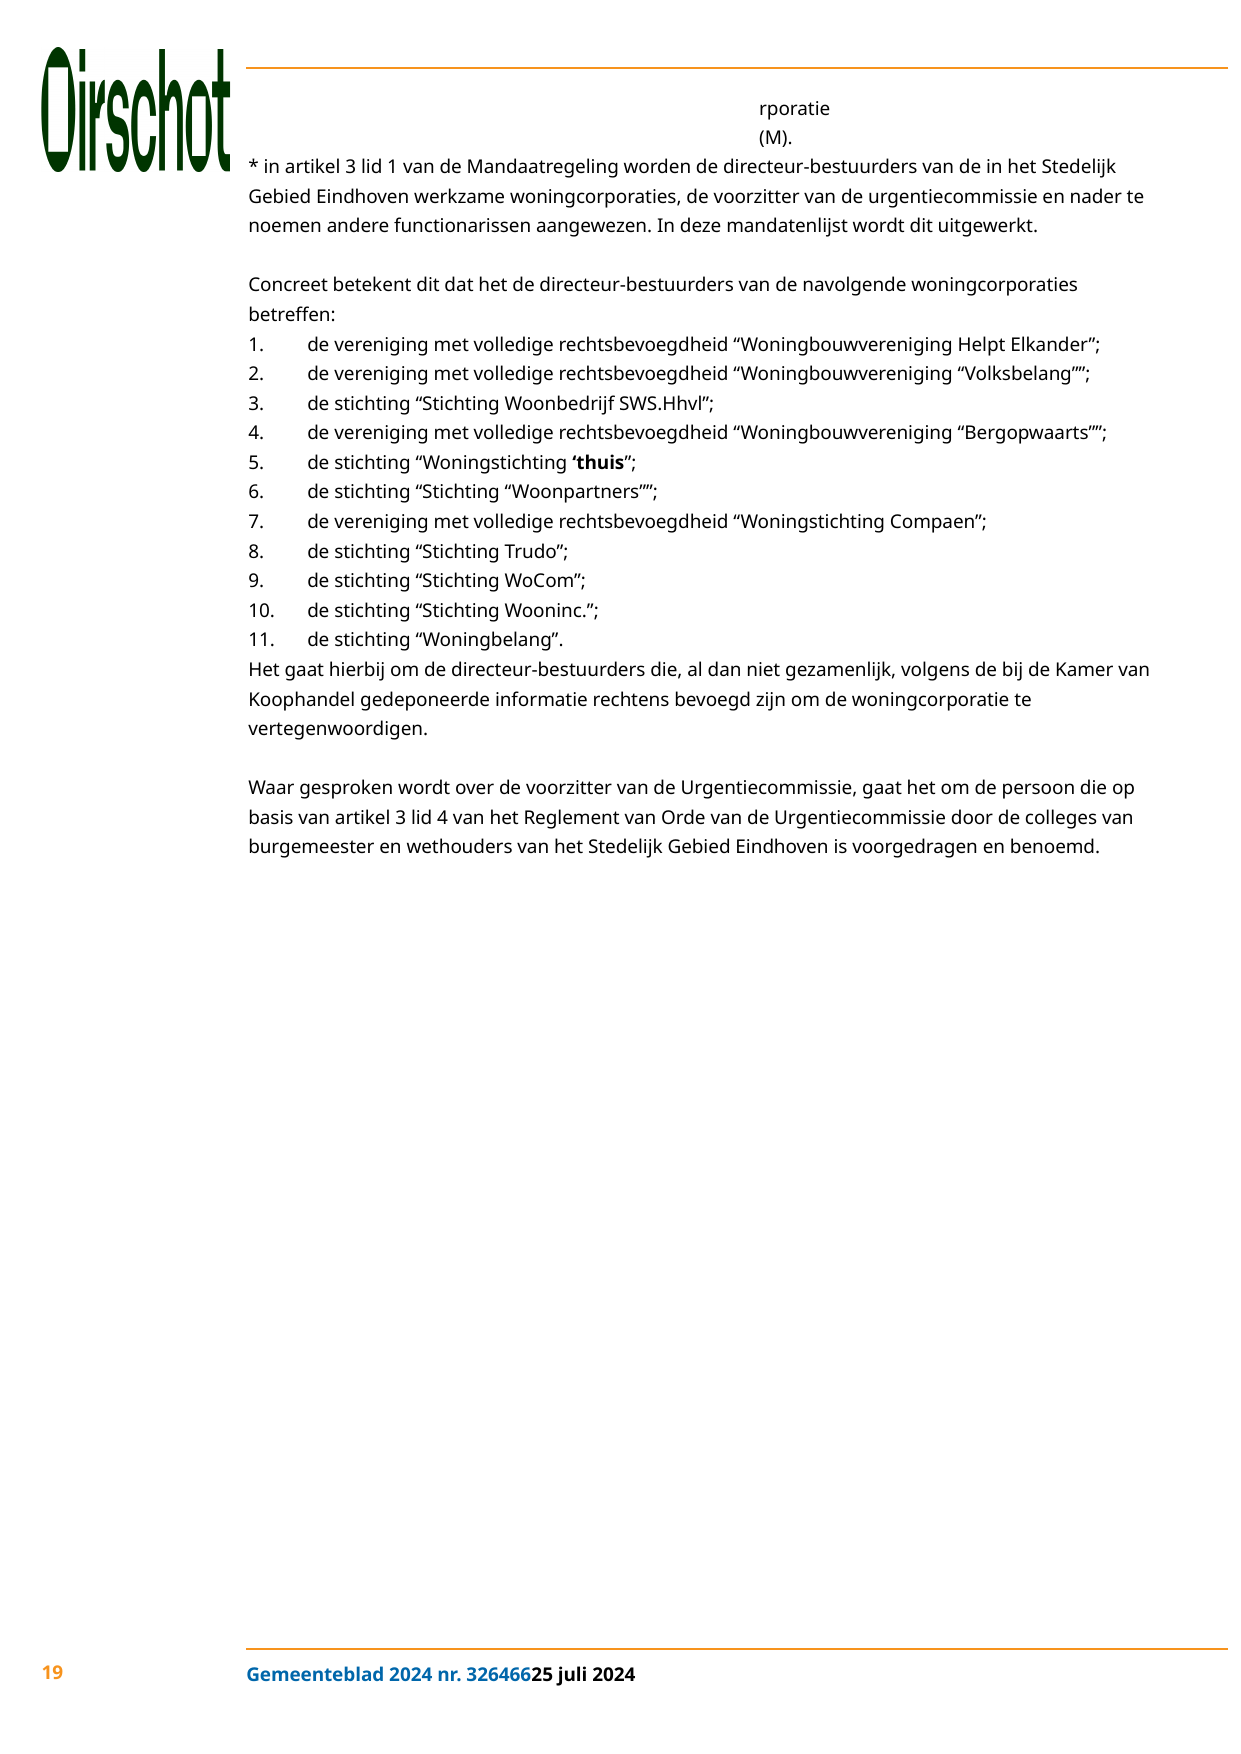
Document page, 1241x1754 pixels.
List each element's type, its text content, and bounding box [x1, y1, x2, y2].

table_cell [1001, 95, 1152, 150]
table_cell [850, 95, 1001, 150]
list de vereniging met volledige rechtsbevoegdheid “Woningbouwvereniging “Volksbelang””; [248, 360, 1152, 386]
table_cell rporatie (M). [700, 95, 850, 150]
list de stichting “Stichting WoCom”; [248, 567, 1152, 593]
list de stichting “Stichting Wooninc.”; [248, 597, 1152, 623]
list de vereniging met volledige rechtsbevoegdheid “Woningstichting Compaen”; [248, 508, 1152, 534]
text Het gaat hierbij om de directeur-bestuurders die, al dan niet gezamenlijk, volgens de bij de Kamer van Koophandel gedeponeerde informatie rechtens bevoegd zijn om de woningcorporatie te vertegenwoordigen. [248, 656, 1152, 741]
text Concreet betekent dit dat het de directeur-bestuurders van de navolgende woningcorporaties betreffen: [248, 272, 1152, 327]
picture [41, 47, 231, 172]
table_cell [549, 95, 700, 150]
list de vereniging met volledige rechtsbevoegdheid “Woningbouwvereniging “Bergopwaarts””; [248, 419, 1152, 445]
list de stichting “Stichting “Woonpartners””; [248, 479, 1152, 504]
table_cell [399, 95, 549, 150]
text Waar gesproken wordt over de voorzitter van de Urgentiecommissie, gaat het om de persoon die op basis van artikel 3 lid 4 van het Reglement van Orde van de Urgentiecommissie door de colleges van burgemeester en wethouders van het Stedelijk Gebied Eindhoven is voorgedragen en benoemd. [248, 774, 1152, 859]
table_cell [248, 95, 398, 150]
list de vereniging met volledige rechtsbevoegdheid “Woningbouwvereniging Helpt Elkander”; [248, 331, 1152, 357]
list de stichting “Stichting Woonbedrijf SWS.Hhvl”; [248, 390, 1152, 416]
list de stichting “Woningstichting ‘thuis”; [248, 449, 1152, 475]
list de stichting “Stichting Trudo”; [248, 538, 1152, 564]
text * in artikel 3 lid 1 van de Mandaatregeling worden de directeur-bestuurders van de in het Stedelijk Gebied Eindhoven werkzame woningcorporaties, de voorzitter van de urgentiecommissie en nader te noemen andere functionarissen aangewezen. In deze mandatenlijst wordt dit uitgewerkt. [248, 153, 1152, 238]
list de stichting “Woningbelang”. [248, 627, 1152, 652]
